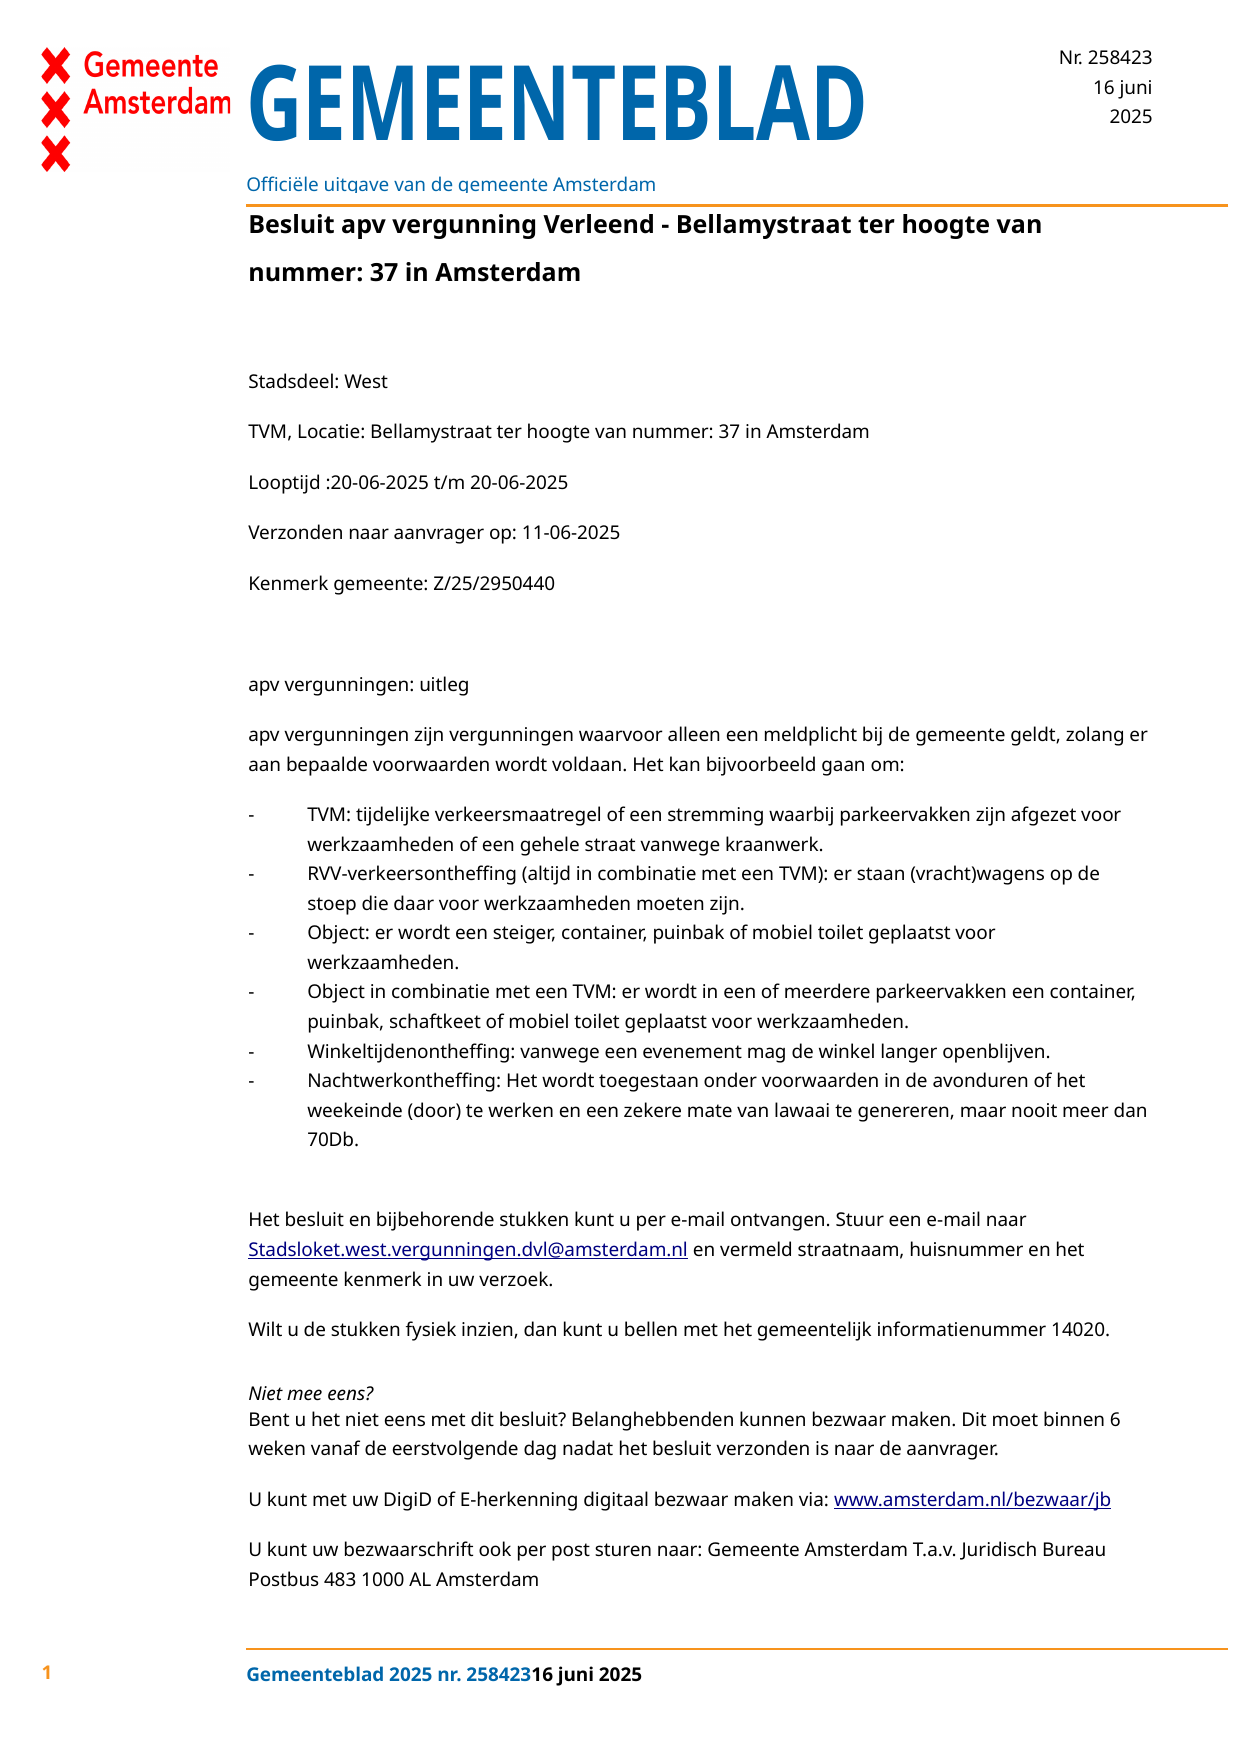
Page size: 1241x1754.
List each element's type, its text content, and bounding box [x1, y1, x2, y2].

text U kunt uw bezwaarschrift ook per post sturen naar: Gemeente Amsterdam T.a.v. Juridisch Bureau Postbus 483 1000 AL Amsterdam [248, 1536, 1152, 1592]
list Object in combinatie met een TVM: er wordt in een of meerdere parkeervakken een container, puinbak, schaftkeet of mobiel toilet geplaatst voor werkzaamheden. [248, 979, 1152, 1034]
text U kunt met uw DigiD of E-herkenning digitaal bezwaar maken via: www.amsterdam.nl/bezwaar/jb [248, 1486, 1152, 1512]
text apv vergunningen: uitleg [248, 671, 1152, 697]
text apv vergunningen zijn vergunningen waarvoor alleen een meldplicht bij de gemeente geldt, zolang er aan bepaalde voorwaarden wordt voldaan. Het kan bijvoorbeeld gaan om: [248, 721, 1152, 777]
text Kenmerk gemeente: Z/25/2950440 [248, 570, 1152, 596]
text Niet mee eens? [248, 1380, 1152, 1406]
list Winkeltijdenontheffing: vanwege een evenement mag de winkel langer openblijven. [248, 1038, 1152, 1064]
text Stadsdeel: West [248, 368, 1152, 394]
list Nachtwerkontheffing: Het wordt toegestaan onder voorwaarden in de avonduren of het weekeinde (door) te werken en een zekere mate van lawaai te genereren, maar nooit meer dan 70Db. [248, 1067, 1152, 1152]
text Wilt u de stukken fysiek inzien, dan kunt u bellen met het gemeentelijk informatienummer 14020. [248, 1316, 1152, 1342]
list TVM: tijdelijke verkeersmaatregel of een stremming waarbij parkeervakken zijn afgezet voor werkzaamheden of een gehele straat vanwege kraanwerk. [248, 801, 1152, 857]
text Besluit apv vergunning Verleend - Bellamystraat ter hoogte van nummer: 37 in Amsterdam [248, 207, 1152, 288]
text Bent u het niet eens met dit besluit? Belanghebbenden kunnen bezwaar maken. Dit moet binnen 6 weken vanaf de eerstvolgende dag nadat het besluit verzonden is naar de aanvrager. [248, 1406, 1152, 1461]
text Het besluit en bijbehorende stukken kunt u per e-mail ontvangen. Stuur een e-mail naar Stadsloket.west.vergunningen.dvl@amsterdam.nl en vermeld straatnaam, huisnummer en het gemeente kenmerk in uw verzoek. [248, 1207, 1152, 1292]
list RVV-verkeersontheffing (altijd in combinatie met een TVM): er staan (vracht)wagens op de stoep die daar voor werkzaamheden moeten zijn. [248, 860, 1152, 916]
picture [41, 47, 231, 172]
text Looptijd :20-06-2025 t/m 20-06-2025 [248, 469, 1152, 495]
text Verzonden naar aanvrager op: 11-06-2025 [248, 519, 1152, 545]
list Object: er wordt een steiger, container, puinbak of mobiel toilet geplaatst voor werkzaamheden. [248, 919, 1152, 975]
text TVM, Locatie: Bellamystraat ter hoogte van nummer: 37 in Amsterdam [248, 419, 1152, 444]
